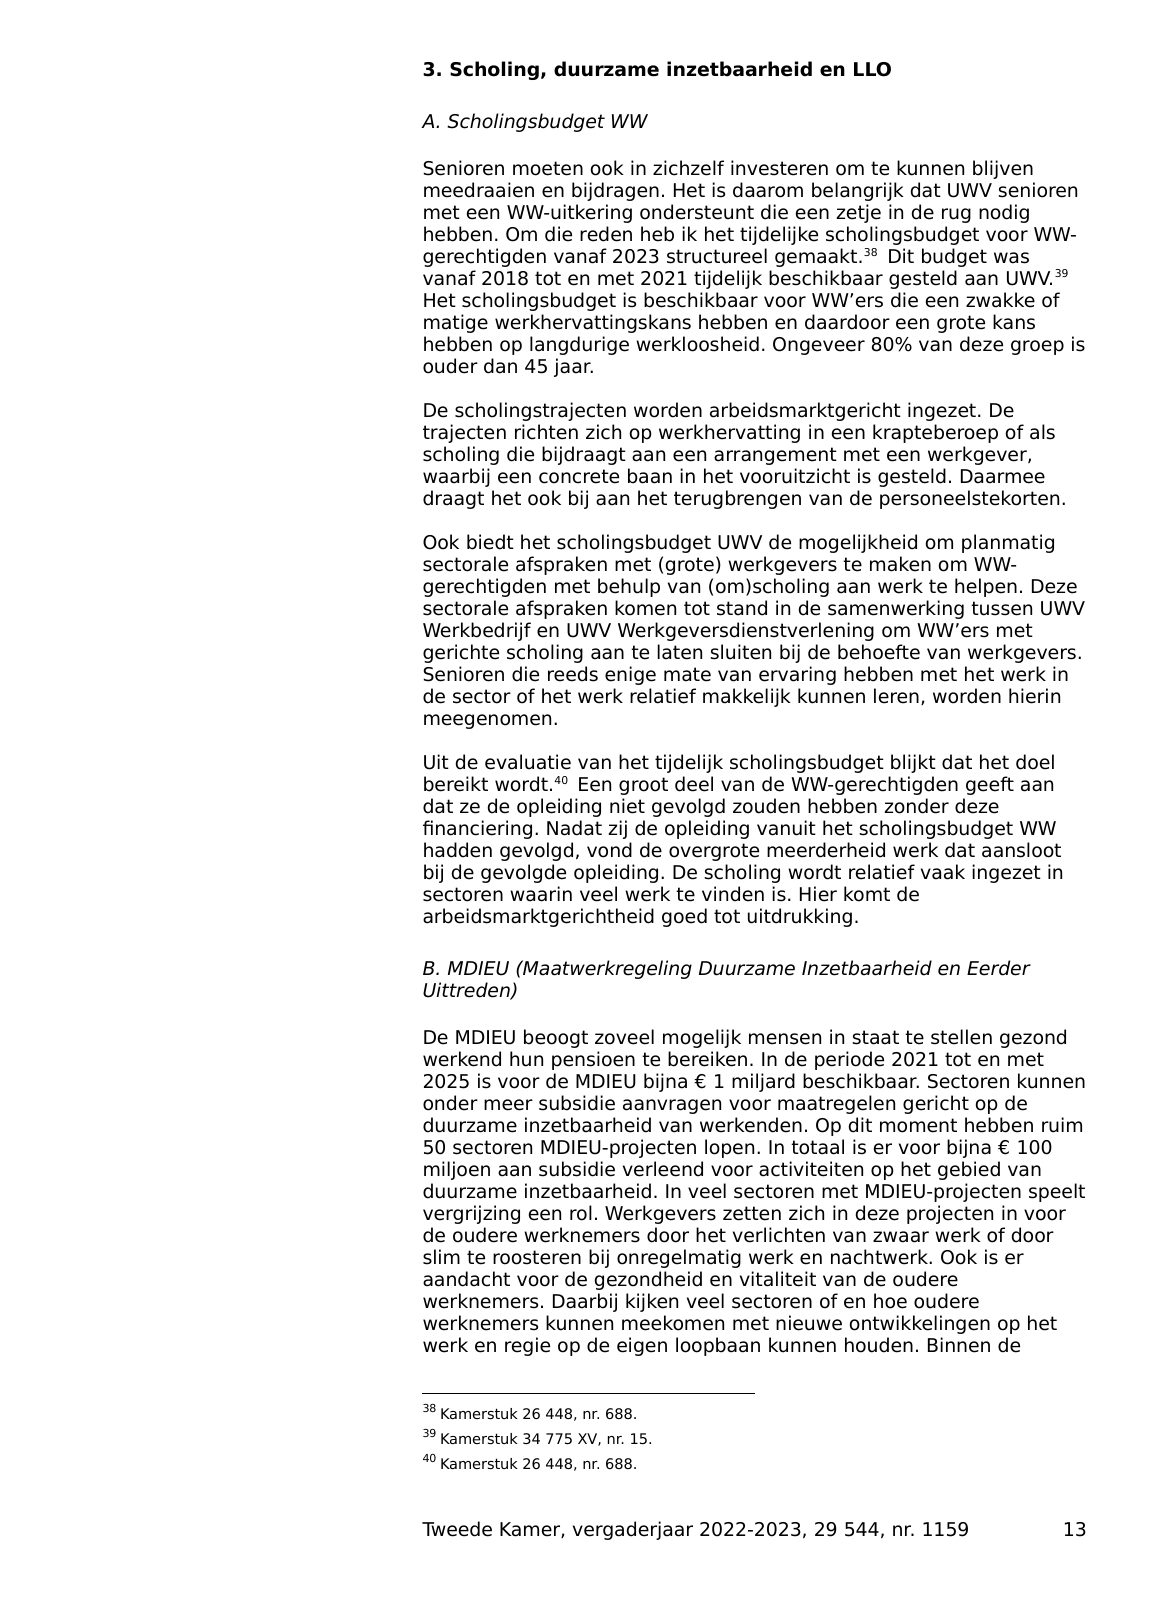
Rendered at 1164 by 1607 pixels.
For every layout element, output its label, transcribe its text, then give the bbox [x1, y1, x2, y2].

text Senioren moeten ook in zichzelf investeren om te kunnen blijven meedraaien en bijdragen. Het is daarom belangrijk dat UWV senioren met een WW-uitkering ondersteunt die een zetje in de rug nodig hebben. Om die reden heb ik het tijdelijke scholingsbudget voor WW-gerechtigden vanaf 2023 structureel gemaakt. Dit budget was vanaf 2018 tot en met 2021 tijdelijk beschikbaar gesteld aan UWV. Het scholingsbudget is beschikbaar voor WW’ers die een zwakke of matige werkhervattingskans hebben en daardoor een grote kans hebben op langdurige werkloosheid. Ongeveer 80% van deze groep is ouder dan 45 jaar. [422, 158, 1087, 378]
text Kamerstuk 34 775 XV, nr. 15. [422, 1427, 1087, 1449]
text Kamerstuk 26 448, nr. 688. [422, 1452, 1087, 1474]
text De MDIEU beoogt zoveel mogelijk mensen in staat te stellen gezond werkend hun pensioen te bereiken. In de periode 2021 tot en met 2025 is voor de MDIEU bijna € 1 miljard beschikbaar. Sectoren kunnen onder meer subsidie aanvragen voor maatregelen gericht op de duurzame inzetbaarheid van werkenden. Op dit moment hebben ruim 50 sectoren MDIEU-projecten lopen. In totaal is er voor bijna € 100 miljoen aan subsidie verleend voor activiteiten op het gebied van duurzame inzetbaarheid. In veel sectoren met MDIEU-projecten speelt vergrijzing een rol. Werkgevers zetten zich in deze projecten in voor de oudere werknemers door het verlichten van zwaar werk of door slim te roosteren bij onregelmatig werk en nachtwerk. Ook is er aandacht voor de gezondheid en vitaliteit van de oudere werknemers. Daarbij kijken veel sectoren of en hoe oudere werknemers kunnen meekomen met nieuwe ontwikkelingen op het werk en regie op de eigen loopbaan kunnen houden. Binnen de [422, 1027, 1087, 1357]
subtitle B. MDIEU (Maatwerkregeling Duurzame Inzetbaarheid en Eerder Uittreden) [422, 958, 1087, 1002]
text Ook biedt het scholingsbudget UWV de mogelijkheid om planmatig sectorale afspraken met (grote) werkgevers te maken om WW-gerechtigden met behulp van (om)scholing aan werk te helpen. Deze sectorale afspraken komen tot stand in de samenwerking tussen UWV Werkbedrijf en UWV Werkgeversdienstverlening om WW’ers met gerichte scholing aan te laten sluiten bij de behoefte van werkgevers. Senioren die reeds enige mate van ervaring hebben met het werk in de sector of het werk relatief makkelijk kunnen leren, worden hierin meegenomen. [422, 532, 1087, 730]
text Kamerstuk 26 448, nr. 688. [422, 1402, 1087, 1424]
subtitle 3. Scholing, duurzame inzetbaarheid en LLO [422, 59, 1087, 81]
text De scholingstrajecten worden arbeidsmarktgericht ingezet. De trajecten richten zich op werkhervatting in een krapteberoep of als scholing die bijdraagt aan een arrangement met een werkgever, waarbij een concrete baan in het vooruitzicht is gesteld. Daarmee draagt het ook bij aan het terugbrengen van de personeelstekorten. [422, 400, 1087, 510]
text Uit de evaluatie van het tijdelijk scholingsbudget blijkt dat het doel bereikt wordt. Een groot deel van de WW-gerechtigden geeft aan dat ze de opleiding niet gevolgd zouden hebben zonder deze financiering. Nadat zij de opleiding vanuit het scholingsbudget WW hadden gevolgd, vond de overgrote meerderheid werk dat aansloot bij de gevolgde opleiding. De scholing wordt relatief vaak ingezet in sectoren waarin veel werk te vinden is. Hier komt de arbeidsmarktgerichtheid goed tot uitdrukking. [422, 752, 1087, 928]
subtitle A. Scholingsbudget WW [422, 111, 1087, 133]
